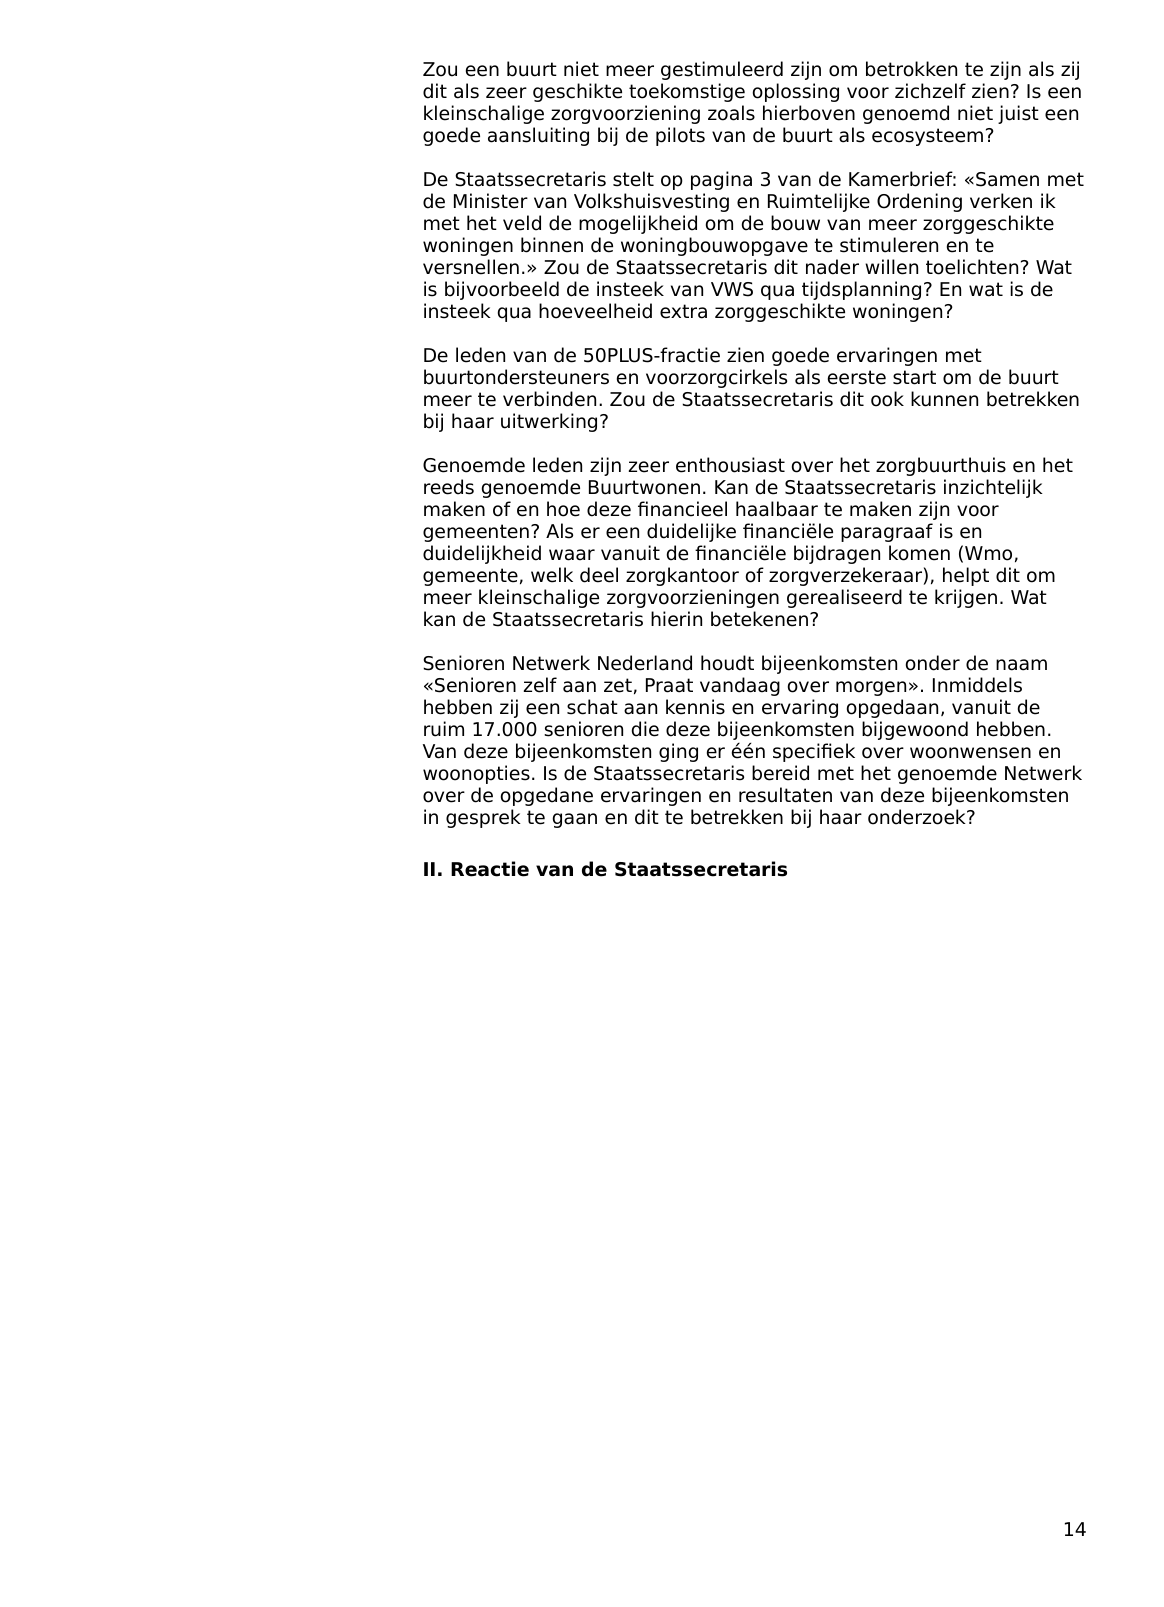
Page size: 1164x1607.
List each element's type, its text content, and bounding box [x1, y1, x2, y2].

text Genoemde leden zijn zeer enthousiast over het zorgbuurthuis en het reeds genoemde Buurtwonen. Kan de Staatssecretaris inzichtelijk maken of en hoe deze financieel haalbaar te maken zijn voor gemeenten? Als er een duidelijke financiële paragraaf is en duidelijkheid waar vanuit de financiële bijdragen komen (Wmo, gemeente, welk deel zorgkantoor of zorgverzekeraar), helpt dit om meer kleinschalige zorgvoorzieningen gerealiseerd te krijgen. Wat kan de Staatssecretaris hierin betekenen? [422, 455, 1087, 631]
text De leden van de 50PLUS-fractie zien goede ervaringen met buurtondersteuners en voorzorgcirkels als eerste start om de buurt meer te verbinden. Zou de Staatssecretaris dit ook kunnen betrekken bij haar uitwerking? [422, 345, 1087, 433]
text Zou een buurt niet meer gestimuleerd zijn om betrokken te zijn als zij dit als zeer geschikte toekomstige oplossing voor zichzelf zien? Is een kleinschalige zorgvoorziening zoals hierboven genoemd niet juist een goede aansluiting bij de pilots van de buurt als ecosysteem? [422, 59, 1087, 147]
subtitle II. Reactie van de Staatssecretaris [422, 859, 1087, 881]
text Senioren Netwerk Nederland houdt bijeenkomsten onder de naam «Senioren zelf aan zet, Praat vandaag over morgen». Inmiddels hebben zij een schat aan kennis en ervaring opgedaan, vanuit de ruim 17.000 senioren die deze bijeenkomsten bijgewoond hebben. Van deze bijeenkomsten ging er één specifiek over woonwensen en woonopties. Is de Staatssecretaris bereid met het genoemde Netwerk over de opgedane ervaringen en resultaten van deze bijeenkomsten in gesprek te gaan en dit te betrekken bij haar onderzoek? [422, 653, 1087, 829]
text De Staatssecretaris stelt op pagina 3 van de Kamerbrief: «Samen met de Minister van Volkshuisvesting en Ruimtelijke Ordening verken ik met het veld de mogelijkheid om de bouw van meer zorggeschikte woningen binnen de woningbouwopgave te stimuleren en te versnellen.» Zou de Staatssecretaris dit nader willen toelichten? Wat is bijvoorbeeld de insteek van VWS qua tijdsplanning? En wat is de insteek qua hoeveelheid extra zorggeschikte woningen? [422, 169, 1087, 323]
